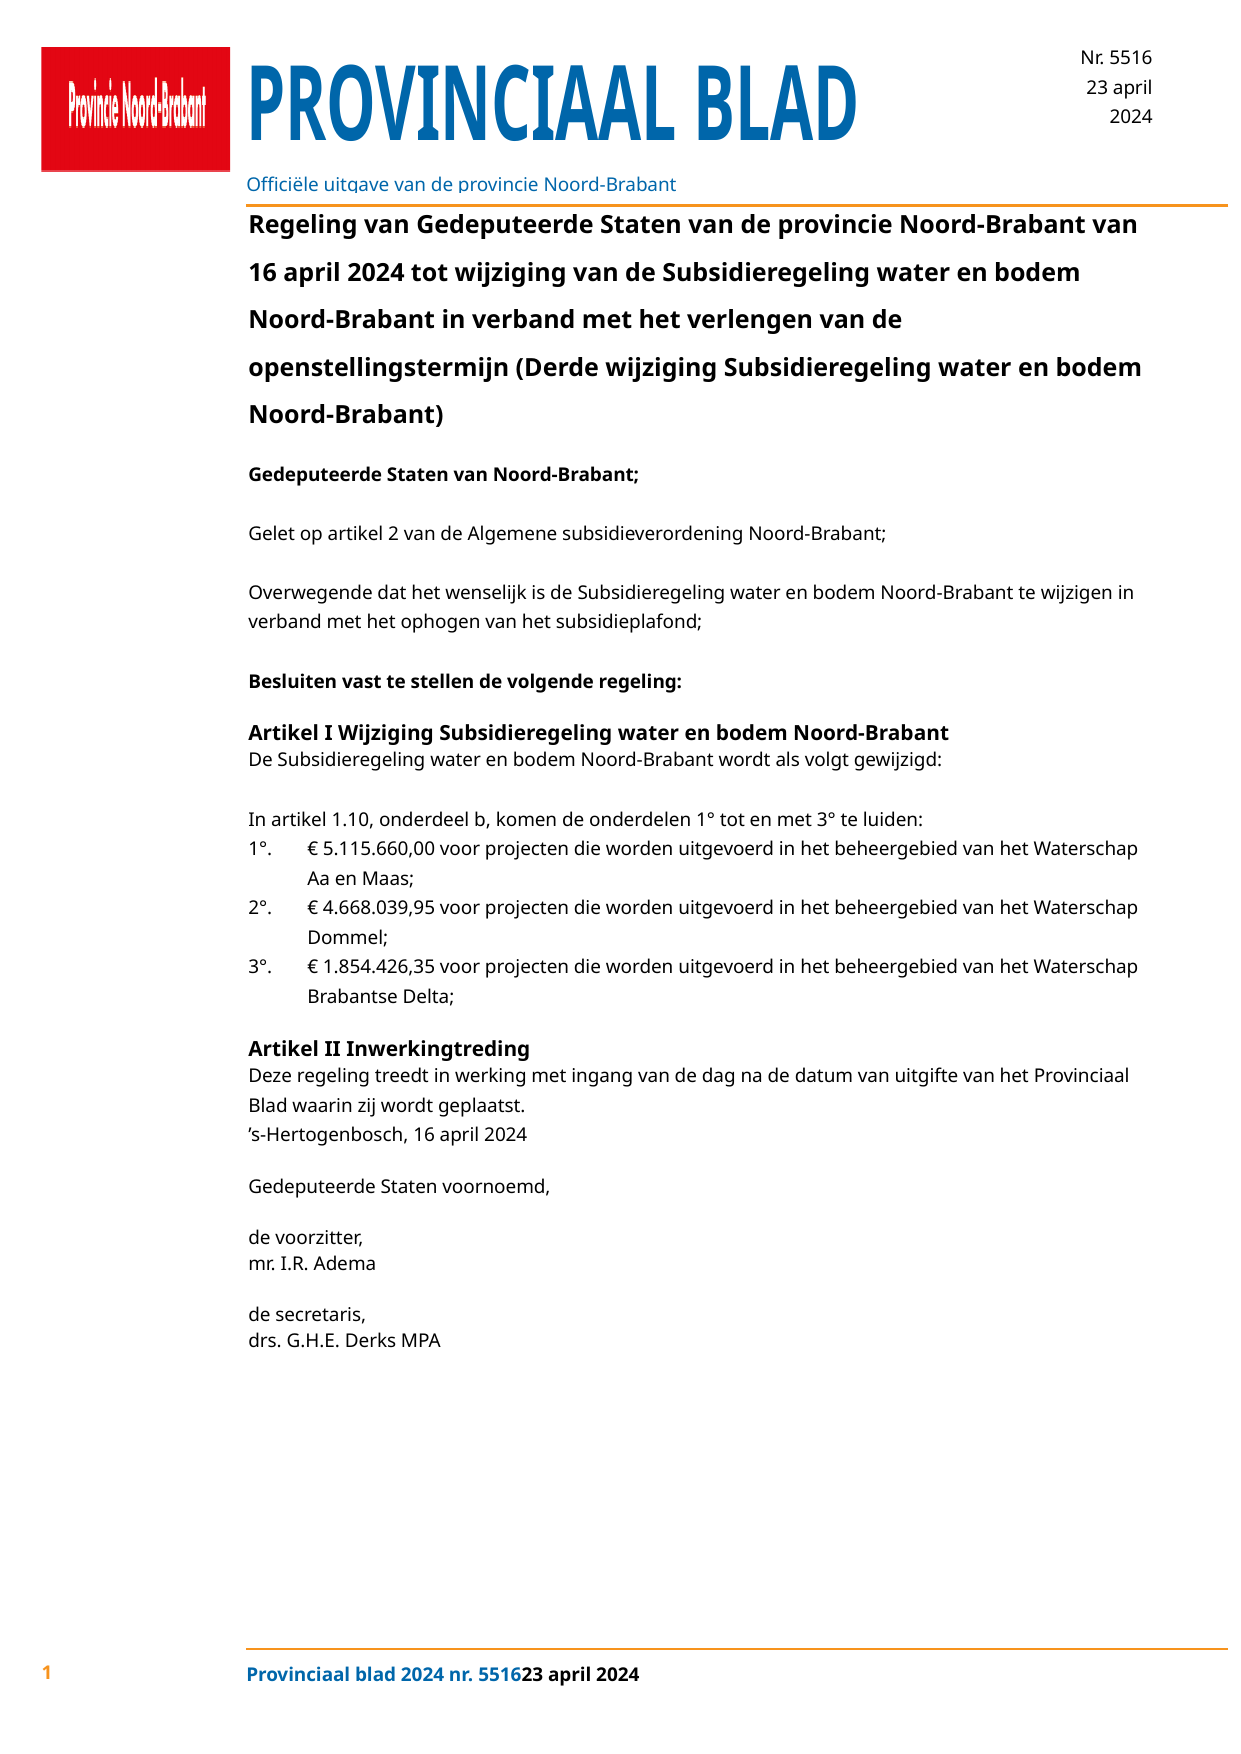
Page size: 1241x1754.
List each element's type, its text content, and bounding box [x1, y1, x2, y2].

text Gedeputeerde Staten voornoemd, [248, 1173, 1152, 1198]
text mr. I.R. Adema [248, 1250, 1152, 1276]
text Gelet op artikel 2 van de Algemene subsidieverordening Noord-Brabant; [248, 520, 1152, 546]
list € 1.854.426,35 voor projecten die worden uitgevoerd in het beheergebied van het Waterschap Brabantse Delta; [248, 954, 1152, 1009]
text Gedeputeerde Staten van Noord-Brabant; [248, 461, 1152, 486]
text ’s-Hertogenbosch, 16 april 2024 [248, 1121, 1152, 1147]
text Regeling van Gedeputeerde Staten van de provincie Noord-Brabant van 16 april 2024 tot wijziging van de Subsidieregeling water en bodem Noord-Brabant in verband met het verlengen van de openstellingstermijn (Derde wijziging Subsidieregeling water en bodem Noord-Brabant) [248, 207, 1152, 431]
text drs. G.H.E. Derks MPA [248, 1327, 1152, 1353]
text In artikel 1.10, onderdeel b, komen de onderdelen 1° tot en met 3° te luiden: [248, 806, 1152, 832]
list € 4.668.039,95 voor projecten die worden uitgevoerd in het beheergebied van het Waterschap Dommel; [248, 894, 1152, 950]
text de secretaris, [248, 1301, 1152, 1327]
list € 5.115.660,00 voor projecten die worden uitgevoerd in het beheergebied van het Waterschap Aa en Maas; [248, 835, 1152, 891]
text De Subsidieregeling water en bodem Noord-Brabant wordt als volgt gewijzigd: [248, 747, 1152, 772]
text Overwegende dat het wenselijk is de Subsidieregeling water en bodem Noord-Brabant te wijzigen in verband met het ophogen van het subsidieplafond; [248, 579, 1152, 634]
picture [41, 47, 231, 172]
text Deze regeling treedt in werking met ingang van de dag na de datum van uitgifte van het Provinciaal Blad waarin zij wordt geplaatst. [248, 1062, 1152, 1117]
text Artikel I Wijziging Subsidieregeling water en bodem Noord-Brabant [248, 718, 1152, 747]
text Besluiten vast te stellen de volgende regeling: [248, 668, 1152, 693]
text de voorzitter, [248, 1224, 1152, 1250]
text Artikel II Inwerkingtreding [248, 1034, 1152, 1062]
